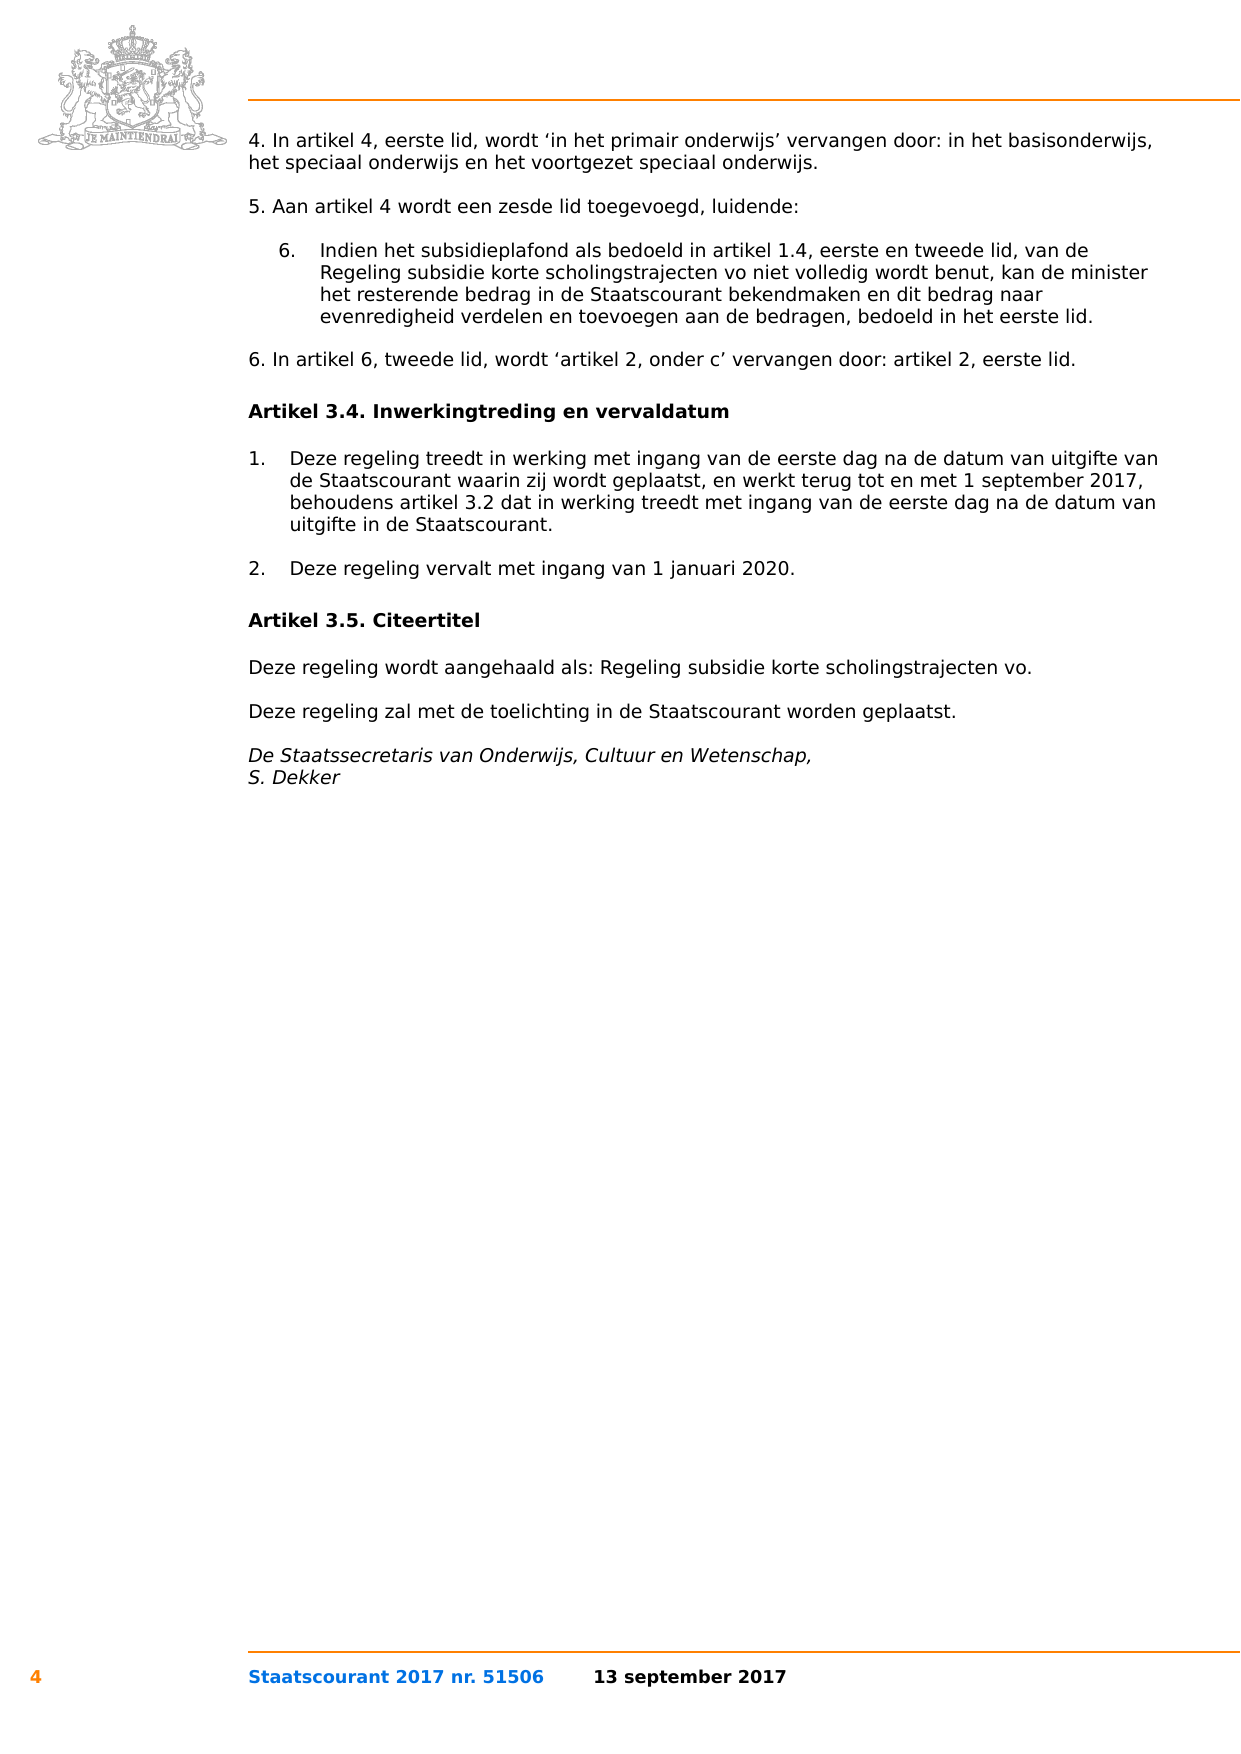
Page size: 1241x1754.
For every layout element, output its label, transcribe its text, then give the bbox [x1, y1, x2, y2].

picture [38, 25, 227, 150]
text 2. Deze regeling vervalt met ingang van 1 januari 2020. [248, 558, 1163, 580]
text 5. Aan artikel 4 wordt een zesde lid toegevoegd, luidende: [248, 196, 1163, 218]
text 6. Indien het subsidieplafond als bedoeld in artikel 1.4, eerste en tweede lid, van de Regeling subsidie korte scholingstrajecten vo niet volledig wordt benut, kan de minister het resterende bedrag in de Staatscourant bekendmaken en dit bedrag naar evenredigheid verdelen en toevoegen aan de bedragen, bedoeld in het eerste lid. [278, 239, 1163, 327]
text Deze regeling zal met de toelichting in de Staatscourant worden geplaatst. [248, 701, 1163, 723]
text 6. In artikel 6, tweede lid, wordt ‘artikel 2, onder c’ vervangen door: artikel 2, eerste lid. [248, 349, 1163, 371]
text 4. In artikel 4, eerste lid, wordt ‘in het primair onderwijs’ vervangen door: in het basisonderwijs, het speciaal onderwijs en het voortgezet speciaal onderwijs. [248, 130, 1163, 174]
text De Staatssecretaris van Onderwijs, Cultuur en Wetenschap, S. Dekker [248, 745, 1163, 789]
text Deze regeling wordt aangehaald als: Regeling subsidie korte scholingstrajecten vo. [248, 657, 1163, 679]
text 1. Deze regeling treedt in werking met ingang van de eerste dag na de datum van uitgifte van de Staatscourant waarin zij wordt geplaatst, en werkt terug tot en met 1 september 2017, behoudens artikel 3.2 dat in werking treedt met ingang van de eerste dag na de datum van uitgifte in de Staatscourant. [248, 448, 1163, 536]
subtitle Artikel 3.4. Inwerkingtreding en vervaldatum [248, 401, 1163, 423]
subtitle Artikel 3.5. Citeertitel [248, 610, 1163, 632]
